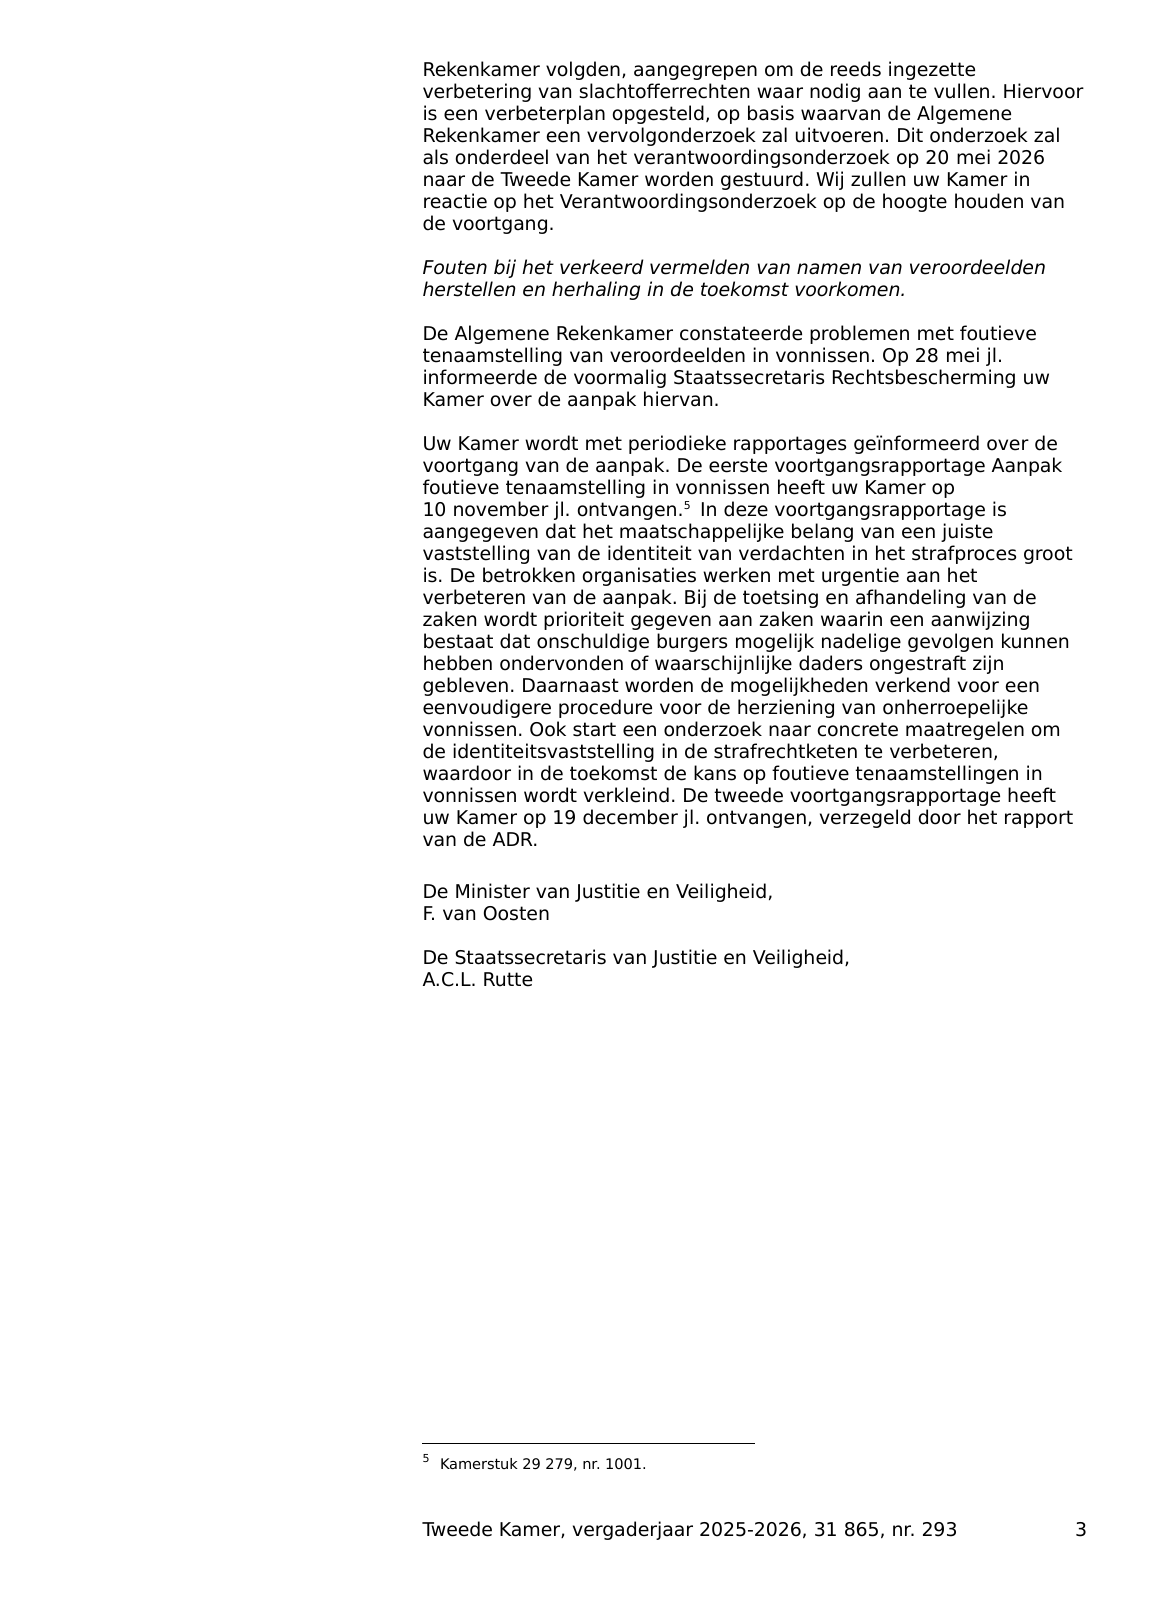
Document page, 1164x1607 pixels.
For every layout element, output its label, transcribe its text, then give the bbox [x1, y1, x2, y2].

text De Staatssecretaris van Justitie en Veiligheid, A.C.L. Rutte [422, 947, 1087, 991]
text Kamerstuk 29 279, nr. 1001. [422, 1452, 1087, 1474]
text De Algemene Rekenkamer constateerde problemen met foutieve tenaamstelling van veroordeelden in vonnissen. Op 28 mei jl. informeerde de voormalig Staatssecretaris Rechtsbescherming uw Kamer over de aanpak hiervan. [422, 323, 1087, 411]
text De Minister van Justitie en Veiligheid, F. van Oosten [422, 881, 1087, 925]
text Uw Kamer wordt met periodieke rapportages geïnformeerd over de voortgang van de aanpak. De eerste voortgangsrapportage Aanpak foutieve tenaamstelling in vonnissen heeft uw Kamer op 10 november jl. ontvangen. In deze voortgangsrapportage is aangegeven dat het maatschappelijke belang van een juiste vaststelling van de identiteit van verdachten in het strafproces groot is. De betrokken organisaties werken met urgentie aan het verbeteren van de aanpak. Bij de toetsing en afhandeling van de zaken wordt prioriteit gegeven aan zaken waarin een aanwijzing bestaat dat onschuldige burgers mogelijk nadelige gevolgen kunnen hebben ondervonden of waarschijnlijke daders ongestraft zijn gebleven. Daarnaast worden de mogelijkheden verkend voor een eenvoudigere procedure voor de herziening van onherroepelijke vonnissen. Ook start een onderzoek naar concrete maatregelen om de identiteitsvaststelling in de strafrechtketen te verbeteren, waardoor in de toekomst de kans op foutieve tenaamstellingen in vonnissen wordt verkleind. De tweede voortgangsrapportage heeft uw Kamer op 19 december jl. ontvangen, verzegeld door het rapport van de ADR. [422, 433, 1087, 851]
text Rekenkamer volgden, aangegrepen om de reeds ingezette verbetering van slachtofferrechten waar nodig aan te vullen. Hiervoor is een verbeterplan opgesteld, op basis waarvan de Algemene Rekenkamer een vervolgonderzoek zal uitvoeren. Dit onderzoek zal als onderdeel van het verantwoordingsonderzoek op 20 mei 2026 naar de Tweede Kamer worden gestuurd. Wij zullen uw Kamer in reactie op het Verantwoordingsonderzoek op de hoogte houden van de voortgang. [422, 59, 1087, 235]
text Fouten bij het verkeerd vermelden van namen van veroordeelden herstellen en herhaling in de toekomst voorkomen. [422, 257, 1087, 301]
